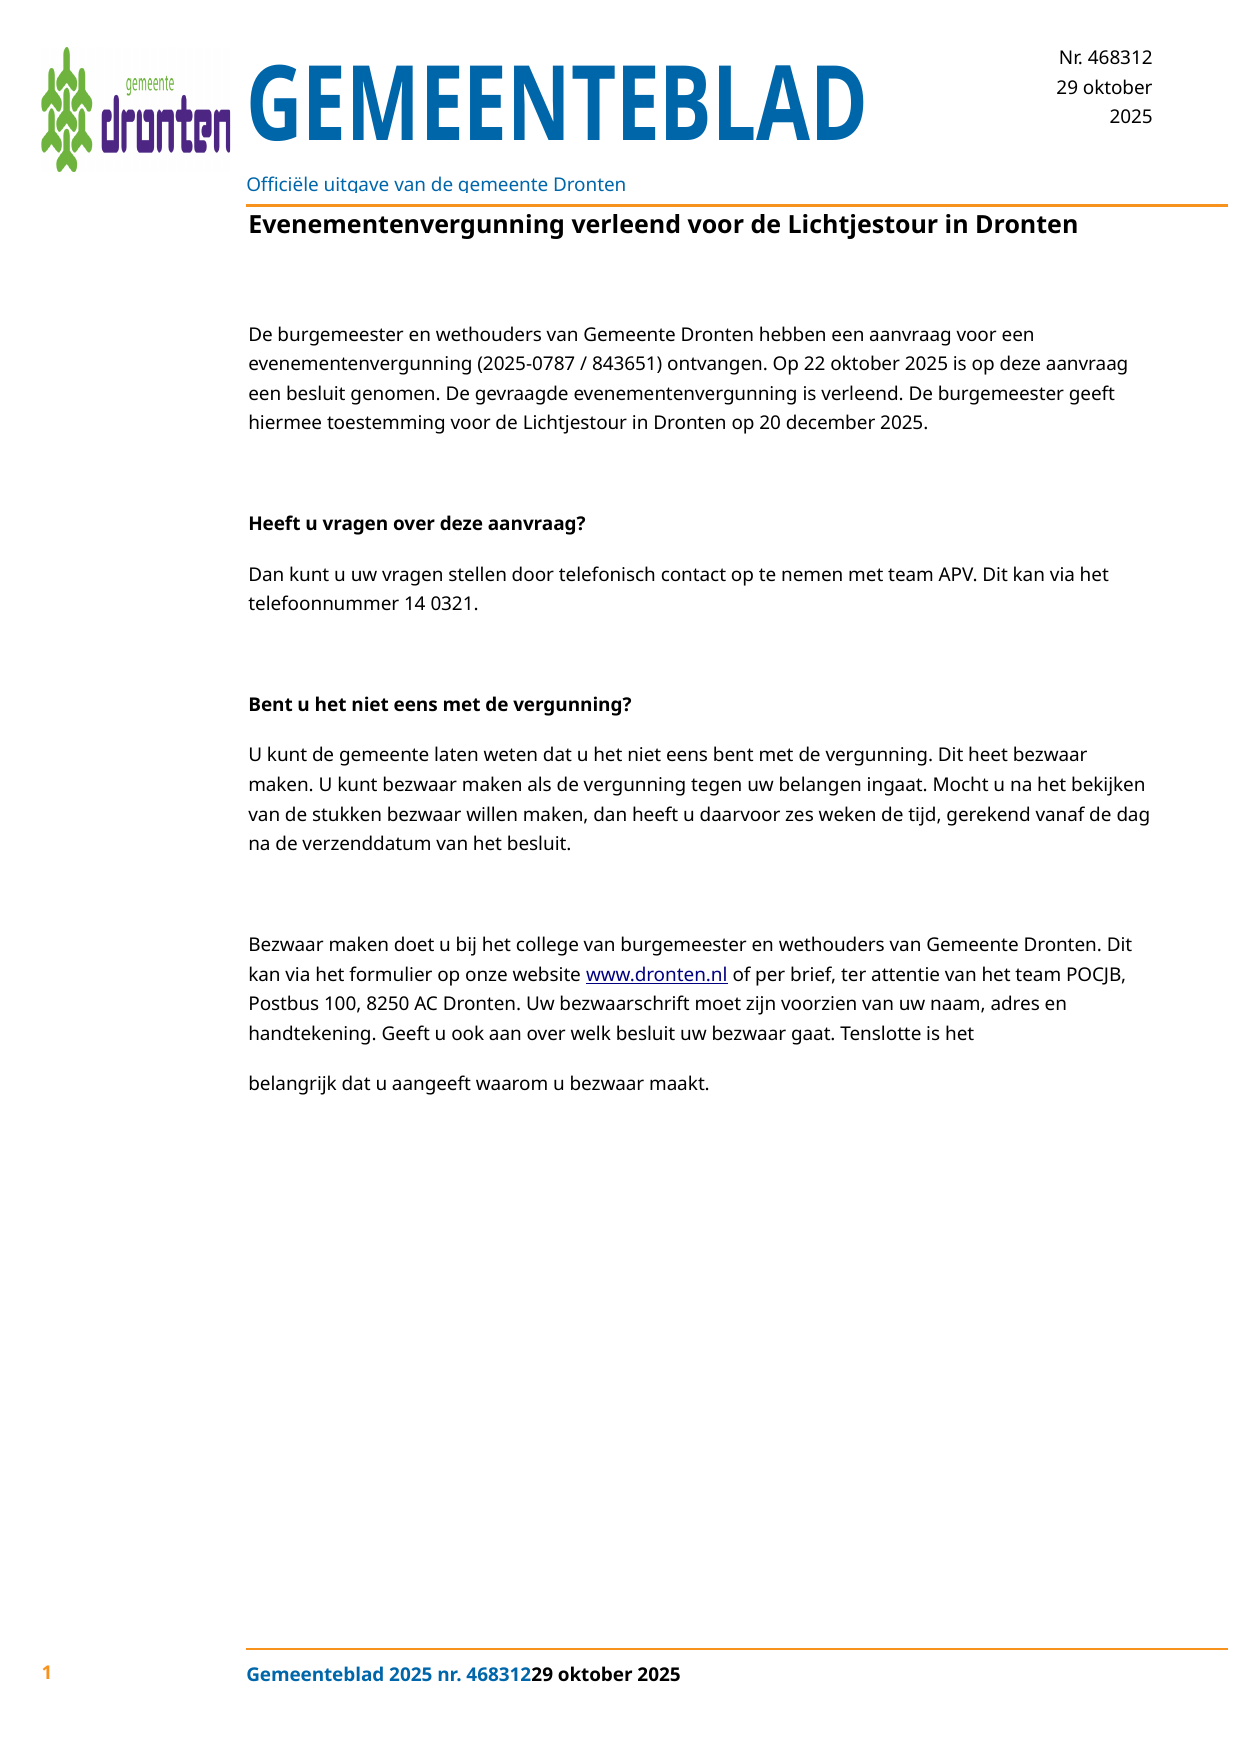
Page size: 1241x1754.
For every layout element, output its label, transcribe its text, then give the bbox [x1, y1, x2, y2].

picture [41, 47, 231, 172]
text Bezwaar maken doet u bij het college van burgemeester en wethouders van Gemeente Dronten. Dit kan via het formulier op onze website www.dronten.nl of per brief, ter attentie van het team POCJB, Postbus 100, 8250 AC Dronten. Uw bezwaarschrift moet zijn voorzien van uw naam, adres en handtekening. Geeft u ook aan over welk besluit uw bezwaar gaat. Tenslotte is het [248, 931, 1152, 1046]
text Evenementenvergunning verleend voor de Lichtjestour in Dronten [248, 207, 1152, 241]
text De burgemeester en wethouders van Gemeente Dronten hebben een aanvraag voor een evenementenvergunning (2025-0787 / 843651) ontvangen. Op 22 oktober 2025 is op deze aanvraag een besluit genomen. De gevraagde evenementenvergunning is verleend. De burgemeester geeft hiermee toestemming voor de Lichtjestour in Dronten op 20 december 2025. [248, 321, 1152, 435]
text Heeft u vragen over deze aanvraag? [248, 510, 1152, 536]
text belangrijk dat u aangeeft waarom u bezwaar maakt. [248, 1070, 1152, 1096]
text Dan kunt u uw vragen stellen door telefonisch contact op te nemen met team APV. Dit kan via het telefoonnummer 14 0321. [248, 561, 1152, 616]
text U kunt de gemeente laten weten dat u het niet eens bent met de vergunning. Dit heet bezwaar maken. U kunt bezwaar maken als de vergunning tegen uw belangen ingaat. Mocht u na het bekijken van de stukken bezwaar willen maken, dan heeft u daarvoor zes weken de tijd, gerekend vanaf de dag na de verzenddatum van het besluit. [248, 742, 1152, 856]
text Bent u het niet eens met de vergunning? [248, 691, 1152, 717]
